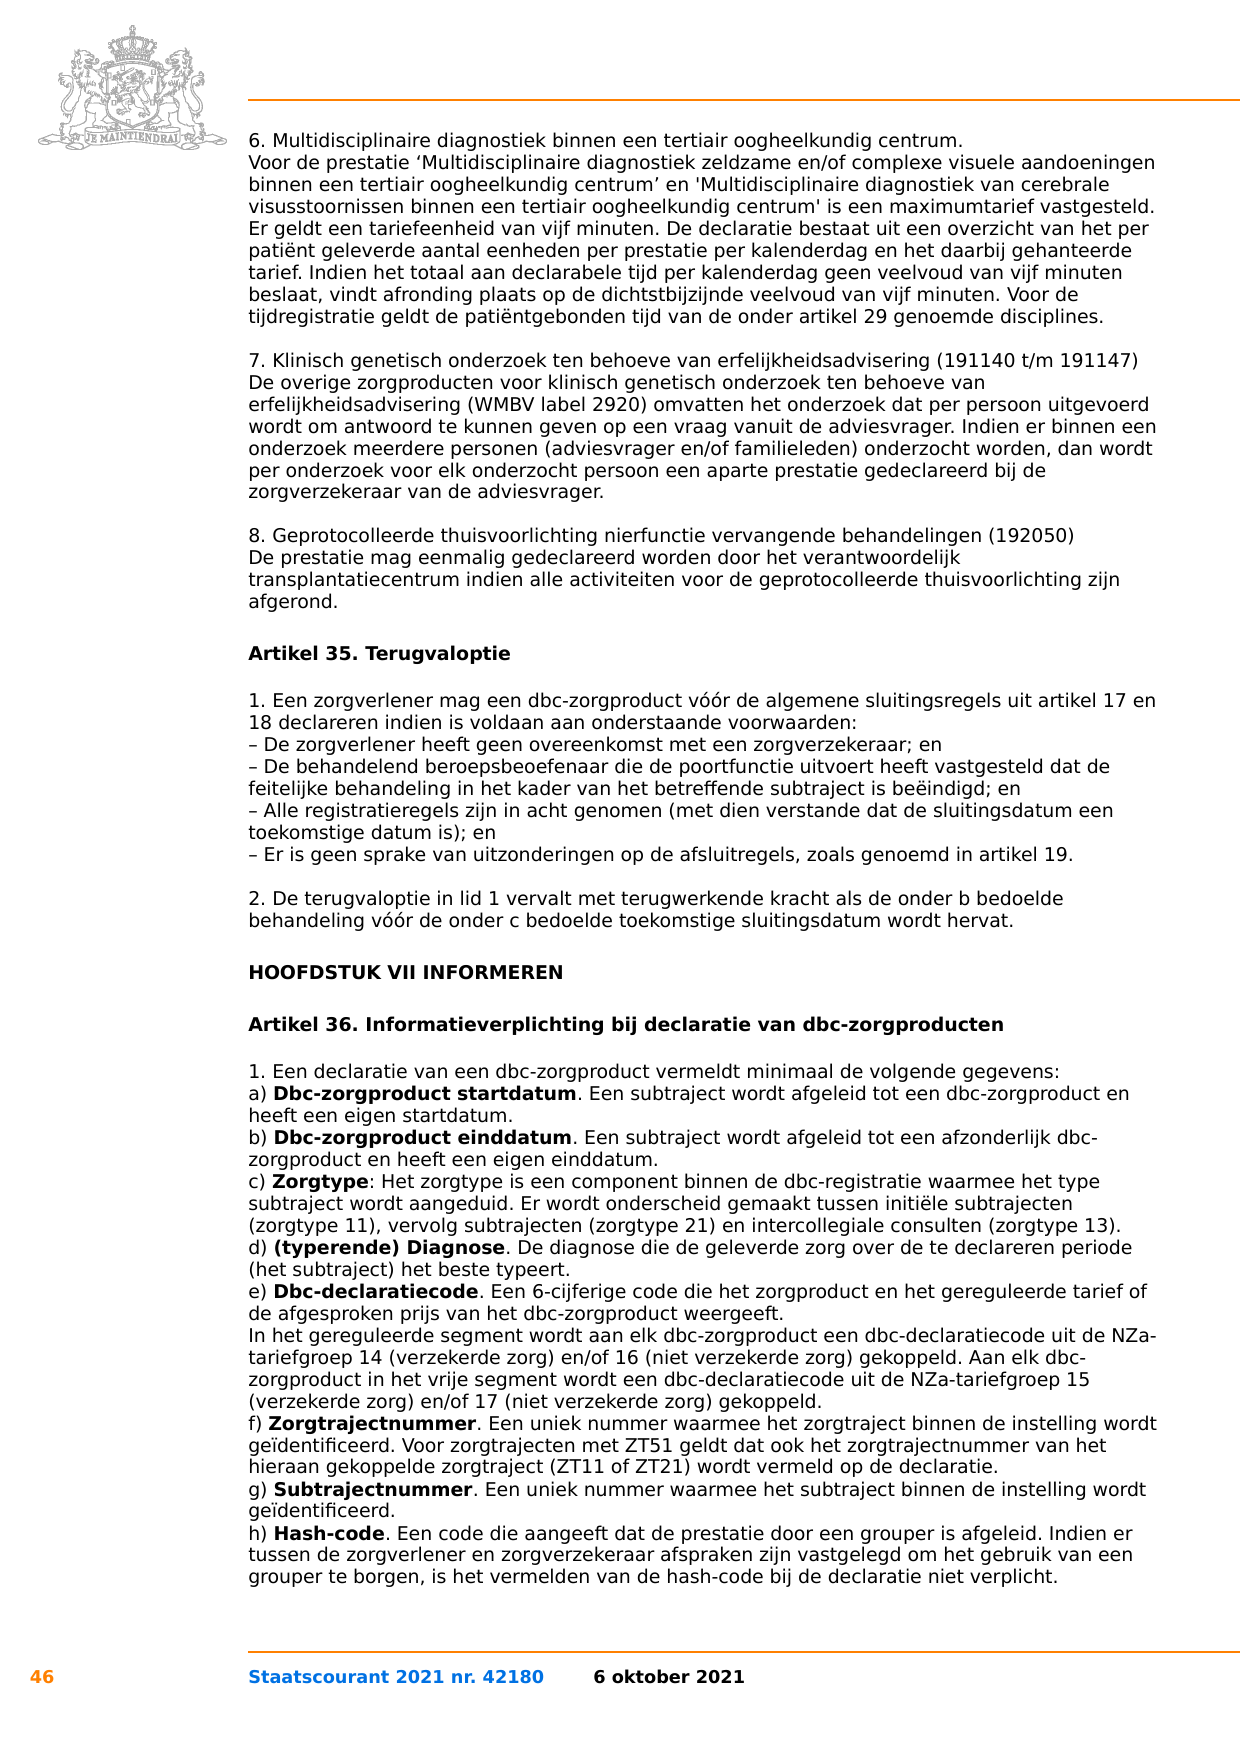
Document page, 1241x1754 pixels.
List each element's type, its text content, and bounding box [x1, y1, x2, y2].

picture [38, 25, 227, 150]
text 8. Geprotocolleerde thuisvoorlichting nierfunctie vervangende behandelingen (192050) [248, 525, 1163, 547]
text 1. Een declaratie van een dbc-zorgproduct vermeldt minimaal de volgende gegevens: [248, 1061, 1163, 1083]
text h) Hash-code. Een code die aangeeft dat de prestatie door een grouper is afgeleid. Indien er tussen de zorgverlener en zorgverzekeraar afspraken zijn vastgelegd om het gebruik van een grouper te borgen, is het vermelden van de hash-code bij de declaratie niet verplicht. [248, 1522, 1163, 1588]
text – De behandelend beroepsbeoefenaar die de poortfunctie uitvoert heeft vastgesteld dat de feitelijke behandeling in het kader van het betreffende subtraject is beëindigd; en [248, 756, 1163, 800]
text – Er is geen sprake van uitzonderingen op de afsluitregels, zoals genoemd in artikel 19. [248, 844, 1163, 866]
text De overige zorgproducten voor klinisch genetisch onderzoek ten behoeve van erfelijkheidsadvisering (WMBV label 2920) omvatten het onderzoek dat per persoon uitgevoerd wordt om antwoord te kunnen geven op een vraag vanuit de adviesvrager. Indien er binnen een onderzoek meerdere personen (adviesvrager en/of familieleden) onderzocht worden, dan wordt per onderzoek voor elk onderzocht persoon een aparte prestatie gedeclareerd bij de zorgverzekeraar van de adviesvrager. [248, 372, 1163, 503]
text – De zorgverlener heeft geen overeenkomst met een zorgverzekeraar; en [248, 734, 1163, 756]
text e) Dbc-declaratiecode. Een 6-cijferige code die het zorgproduct en het gereguleerde tarief of de afgesproken prijs van het dbc-zorgproduct weergeeft. [248, 1281, 1163, 1324]
text 6. Multidisciplinaire diagnostiek binnen een tertiair oogheelkundig centrum. [248, 130, 1163, 152]
text c) Zorgtype: Het zorgtype is een component binnen de dbc-registratie waarmee het type subtraject wordt aangeduid. Er wordt onderscheid gemaakt tussen initiële subtrajecten (zorgtype 11), vervolg subtrajecten (zorgtype 21) en intercollegiale consulten (zorgtype 13). [248, 1171, 1163, 1237]
subtitle Artikel 35. Terugvaloptie [248, 643, 1163, 665]
text – Alle registratieregels zijn in acht genomen (met dien verstande dat de sluitingsdatum een toekomstige datum is); en [248, 800, 1163, 844]
text a) Dbc-zorgproduct startdatum. Een subtraject wordt afgeleid tot een dbc-zorgproduct en heeft een eigen startdatum. [248, 1083, 1163, 1127]
text b) Dbc-zorgproduct einddatum. Een subtraject wordt afgeleid tot een afzonderlijk dbc-zorgproduct en heeft een eigen einddatum. [248, 1127, 1163, 1171]
text 1. Een zorgverlener mag een dbc-zorgproduct vóór de algemene sluitingsregels uit artikel 17 en 18 declareren indien is voldaan aan onderstaande voorwaarden: [248, 690, 1163, 734]
text 7. Klinisch genetisch onderzoek ten behoeve van erfelijkheidsadvisering (191140 t/m 191147) [248, 349, 1163, 372]
subtitle HOOFDSTUK VII INFORMEREN [248, 962, 1163, 984]
text g) Subtrajectnummer. Een uniek nummer waarmee het subtraject binnen de instelling wordt geïdentificeerd. [248, 1478, 1163, 1522]
subtitle Artikel 36. Informatieverplichting bij declaratie van dbc-zorgproducten [248, 1014, 1163, 1036]
text In het gereguleerde segment wordt aan elk dbc-zorgproduct een dbc-declaratiecode uit de NZa-tariefgroep 14 (verzekerde zorg) en/of 16 (niet verzekerde zorg) gekoppeld. Aan elk dbc-zorgproduct in het vrije segment wordt een dbc-declaratiecode uit de NZa-tariefgroep 15 (verzekerde zorg) en/of 17 (niet verzekerde zorg) gekoppeld. [248, 1324, 1163, 1412]
text f) Zorgtrajectnummer. Een uniek nummer waarmee het zorgtraject binnen de instelling wordt geïdentificeerd. Voor zorgtrajecten met ZT51 geldt dat ook het zorgtrajectnummer van het hieraan gekoppelde zorgtraject (ZT11 of ZT21) wordt vermeld op de declaratie. [248, 1412, 1163, 1478]
text 2. De terugvaloptie in lid 1 vervalt met terugwerkende kracht als de onder b bedoelde behandeling vóór de onder c bedoelde toekomstige sluitingsdatum wordt hervat. [248, 888, 1163, 932]
text Voor de prestatie ‘Multidisciplinaire diagnostiek zeldzame en/of complexe visuele aandoeningen binnen een tertiair oogheelkundig centrum’ en 'Multidisciplinaire diagnostiek van cerebrale visusstoornissen binnen een tertiair oogheelkundig centrum' is een maximumtarief vastgesteld. Er geldt een tariefeenheid van vijf minuten. De declaratie bestaat uit een overzicht van het per patiënt geleverde aantal eenheden per prestatie per kalenderdag en het daarbij gehanteerde tarief. Indien het totaal aan declarabele tijd per kalenderdag geen veelvoud van vijf minuten beslaat, vindt afronding plaats op de dichtstbijzijnde veelvoud van vijf minuten. Voor de tijdregistratie geldt de patiëntgebonden tijd van de onder artikel 29 genoemde disciplines. [248, 152, 1163, 328]
text De prestatie mag eenmalig gedeclareerd worden door het verantwoordelijk transplantatiecentrum indien alle activiteiten voor de geprotocolleerde thuisvoorlichting zijn afgerond. [248, 547, 1163, 613]
text d) (typerende) Diagnose. De diagnose die de geleverde zorg over de te declareren periode (het subtraject) het beste typeert. [248, 1237, 1163, 1281]
